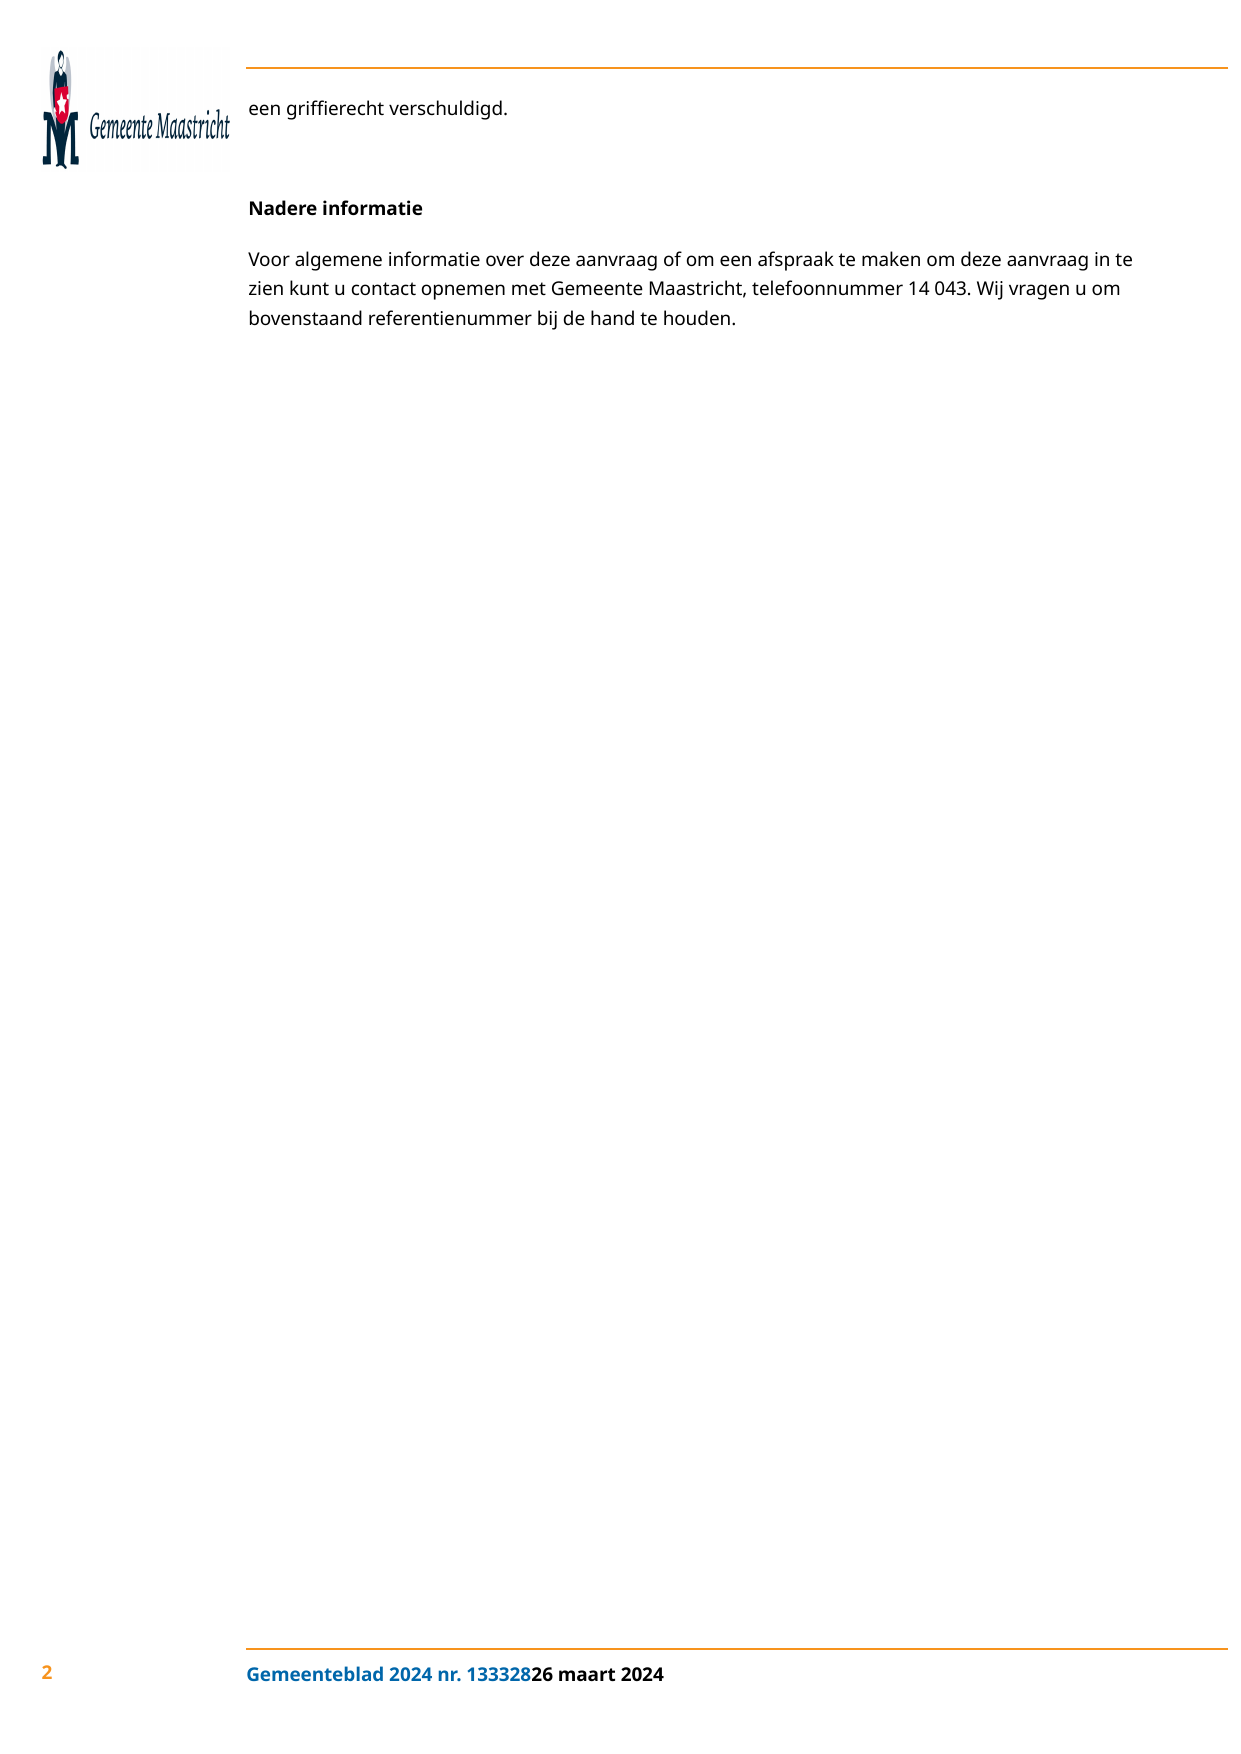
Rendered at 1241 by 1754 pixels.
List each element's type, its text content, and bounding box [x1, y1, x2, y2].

text een griffierecht verschuldigd. [248, 95, 1152, 121]
text Voor algemene informatie over deze aanvraag of om een afspraak te maken om deze aanvraag in te zien kunt u contact opnemen met Gemeente Maastricht, telefoonnummer 14 043. Wij vragen u om bovenstaand referentienummer bij de hand te houden. [248, 246, 1152, 331]
text Nadere informatie [248, 196, 1152, 221]
picture [41, 47, 231, 172]
